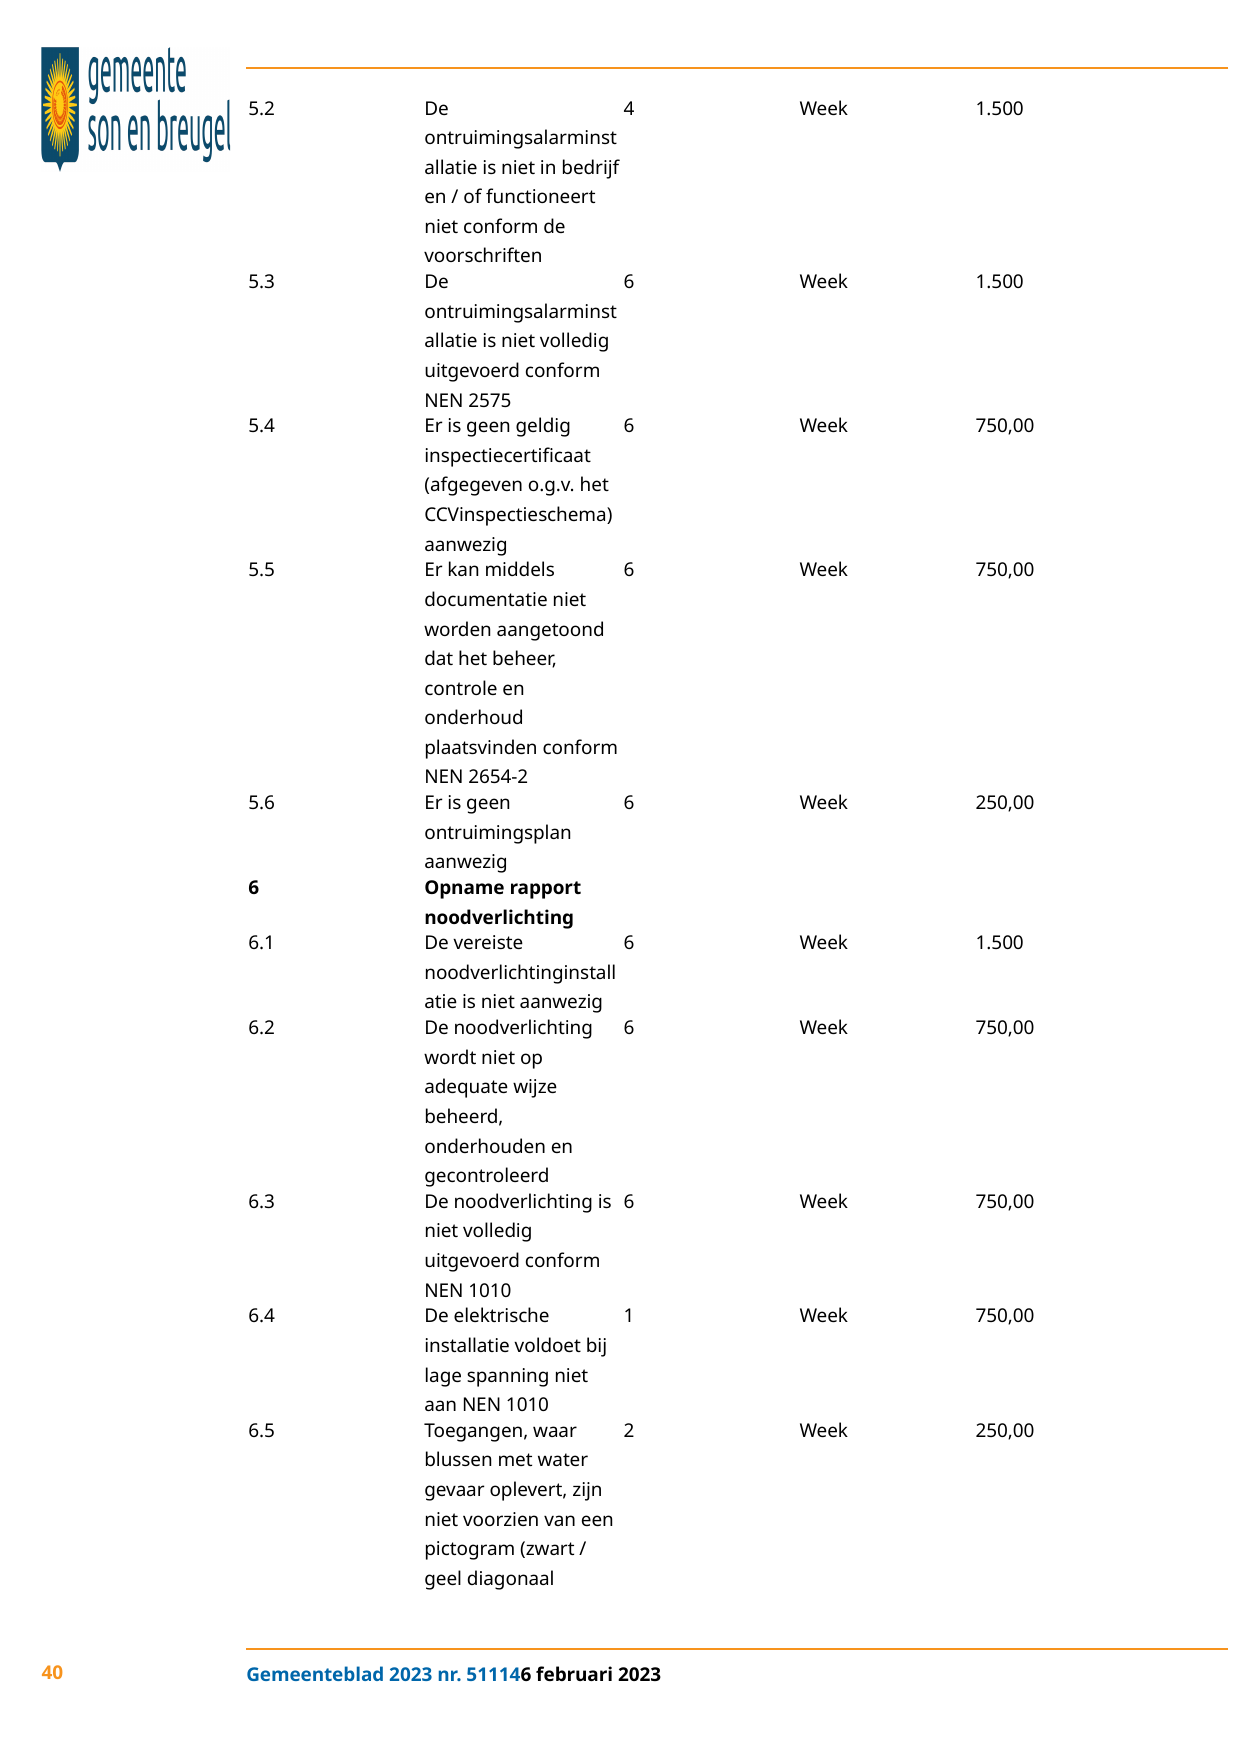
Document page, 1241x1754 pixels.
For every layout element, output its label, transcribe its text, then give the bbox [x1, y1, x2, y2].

table_cell Week [799, 557, 975, 789]
table_cell 1.500 [975, 95, 1152, 268]
table_cell De vereiste noodverlichtinginstallatie is niet aanwezig [424, 930, 623, 1014]
table_cell 6 [248, 874, 424, 929]
table_cell 2 [623, 1417, 799, 1591]
table_cell Week [799, 269, 975, 412]
table_cell De ontruimingsalarminstallatie is niet in bedrijf en / of functioneert niet conform de voorschriften [424, 95, 623, 268]
table_cell Er is geen ontruimingsplan aanwezig [424, 789, 623, 874]
table_cell 250,00 [975, 789, 1152, 874]
table_cell Week [799, 1015, 975, 1188]
table_cell De noodverlichting wordt niet op adequate wijze beheerd, onderhouden en gecontroleerd [424, 1015, 623, 1188]
table_cell 1 [623, 1303, 799, 1417]
table_cell De noodverlichting is niet volledig uitgevoerd conform NEN 1010 [424, 1188, 623, 1303]
table_cell 6.3 [248, 1188, 424, 1303]
table_cell Opname rapport noodverlichting [424, 874, 623, 929]
table_cell Toegangen, waar blussen met water gevaar oplevert, zijn niet voorzien van een pictogram (zwart / geel diagonaal [424, 1417, 623, 1591]
table_cell 1.500 [975, 930, 1152, 1014]
table_cell 5.4 [248, 413, 424, 557]
table_cell 5.3 [248, 269, 424, 412]
table_cell 250,00 [975, 1417, 1152, 1591]
table_cell 750,00 [975, 1303, 1152, 1417]
table_cell 5.2 [248, 95, 424, 268]
table_cell 6 [623, 557, 799, 789]
table_cell Week [799, 1417, 975, 1591]
table_cell Er kan middels documentatie niet worden aangetoond dat het beheer, controle en onderhoud plaatsvinden conform NEN 2654-2 [424, 557, 623, 789]
table_cell 1.500 [975, 269, 1152, 412]
table_cell [975, 874, 1152, 929]
table_cell Week [799, 1188, 975, 1303]
table_cell 6.5 [248, 1417, 424, 1591]
table_cell [799, 874, 975, 929]
table_cell Week [799, 95, 975, 268]
table_cell 5.6 [248, 789, 424, 874]
table_cell 6 [623, 413, 799, 557]
table_cell 6 [623, 789, 799, 874]
table_cell 750,00 [975, 1015, 1152, 1188]
table_cell Week [799, 1303, 975, 1417]
table_cell 5.5 [248, 557, 424, 789]
table_cell De elektrische installatie voldoet bij lage spanning niet aan NEN 1010 [424, 1303, 623, 1417]
table_cell 6 [623, 1015, 799, 1188]
table_cell Week [799, 789, 975, 874]
table_cell 6.1 [248, 930, 424, 1014]
table_cell 4 [623, 95, 799, 268]
table_cell 750,00 [975, 1188, 1152, 1303]
table_cell 750,00 [975, 557, 1152, 789]
table_cell 750,00 [975, 413, 1152, 557]
table_cell 6.2 [248, 1015, 424, 1188]
table_cell Week [799, 413, 975, 557]
picture [41, 47, 231, 172]
table_cell 6 [623, 1188, 799, 1303]
table_cell 6 [623, 930, 799, 1014]
table_cell [623, 874, 799, 929]
table_cell Week [799, 930, 975, 1014]
table_cell De ontruimingsalarminstallatie is niet volledig uitgevoerd conform NEN 2575 [424, 269, 623, 412]
table_cell 6.4 [248, 1303, 424, 1417]
table_cell 6 [623, 269, 799, 412]
table_cell Er is geen geldig inspectiecertificaat (afgegeven o.g.v. het CCVinspectieschema) aanwezig [424, 413, 623, 557]
